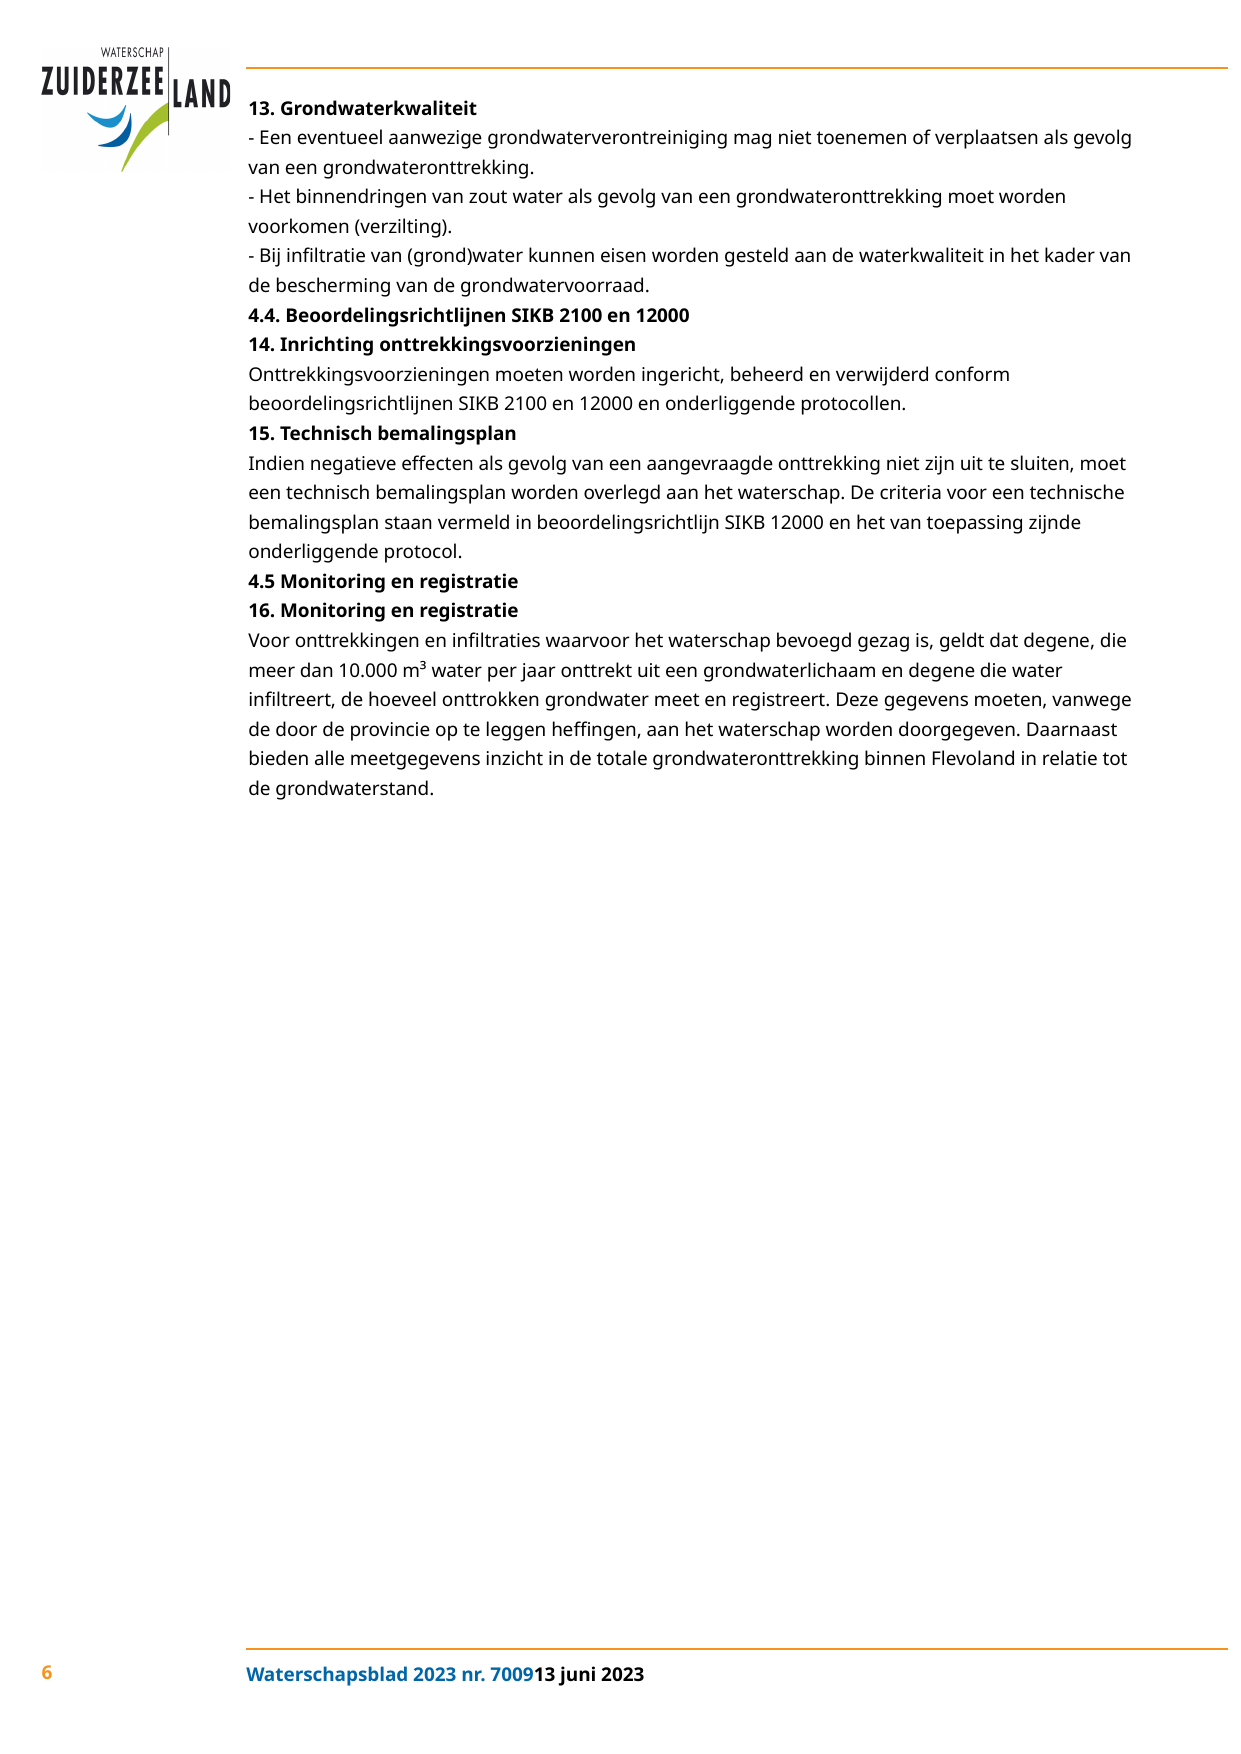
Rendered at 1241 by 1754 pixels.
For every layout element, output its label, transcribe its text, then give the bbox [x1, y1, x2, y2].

text 14. Inrichting onttrekkingsvoorzieningen [248, 331, 1152, 357]
text Onttrekkingsvoorzieningen moeten worden ingericht, beheerd en verwijderd conform beoordelingsrichtlijnen SIKB 2100 en 12000 en onderliggende protocollen. [248, 361, 1152, 416]
text 4.4. Beoordelingsrichtlijnen SIKB 2100 en 12000 [248, 302, 1152, 328]
text - Het binnendringen van zout water als gevolg van een grondwateronttrekking moet worden voorkomen (verzilting). [248, 183, 1152, 239]
text 16. Monitoring en registratie [248, 598, 1152, 623]
text - Een eventueel aanwezige grondwaterverontreiniging mag niet toenemen of verplaatsen als gevolg van een grondwateronttrekking. [248, 124, 1152, 180]
text 13. Grondwaterkwaliteit [248, 95, 1152, 121]
text 15. Technisch bemalingsplan [248, 420, 1152, 446]
text Indien negatieve effecten als gevolg van een aangevraagde onttrekking niet zijn uit te sluiten, moet een technisch bemalingsplan worden overlegd aan het waterschap. De criteria voor een technische bemalingsplan staan vermeld in beoordelingsrichtlijn SIKB 12000 en het van toepassing zijnde onderliggende protocol. [248, 450, 1152, 564]
picture [41, 47, 231, 172]
text Voor onttrekkingen en infiltraties waarvoor het waterschap bevoegd gezag is, geldt dat degene, die meer dan 10.000 m³ water per jaar onttrekt uit een grondwaterlichaam en degene die water infiltreert, de hoeveel onttrokken grondwater meet en registreert. Deze gegevens moeten, vanwege de door de provincie op te leggen heffingen, aan het waterschap worden doorgegeven. Daarnaast bieden alle meetgegevens inzicht in de totale grondwateronttrekking binnen Flevoland in relatie tot de grondwaterstand. [248, 627, 1152, 801]
text - Bij infiltratie van (grond)water kunnen eisen worden gesteld aan de waterkwaliteit in het kader van de bescherming van de grondwatervoorraad. [248, 243, 1152, 298]
text 4.5 Monitoring en registratie [248, 568, 1152, 594]
